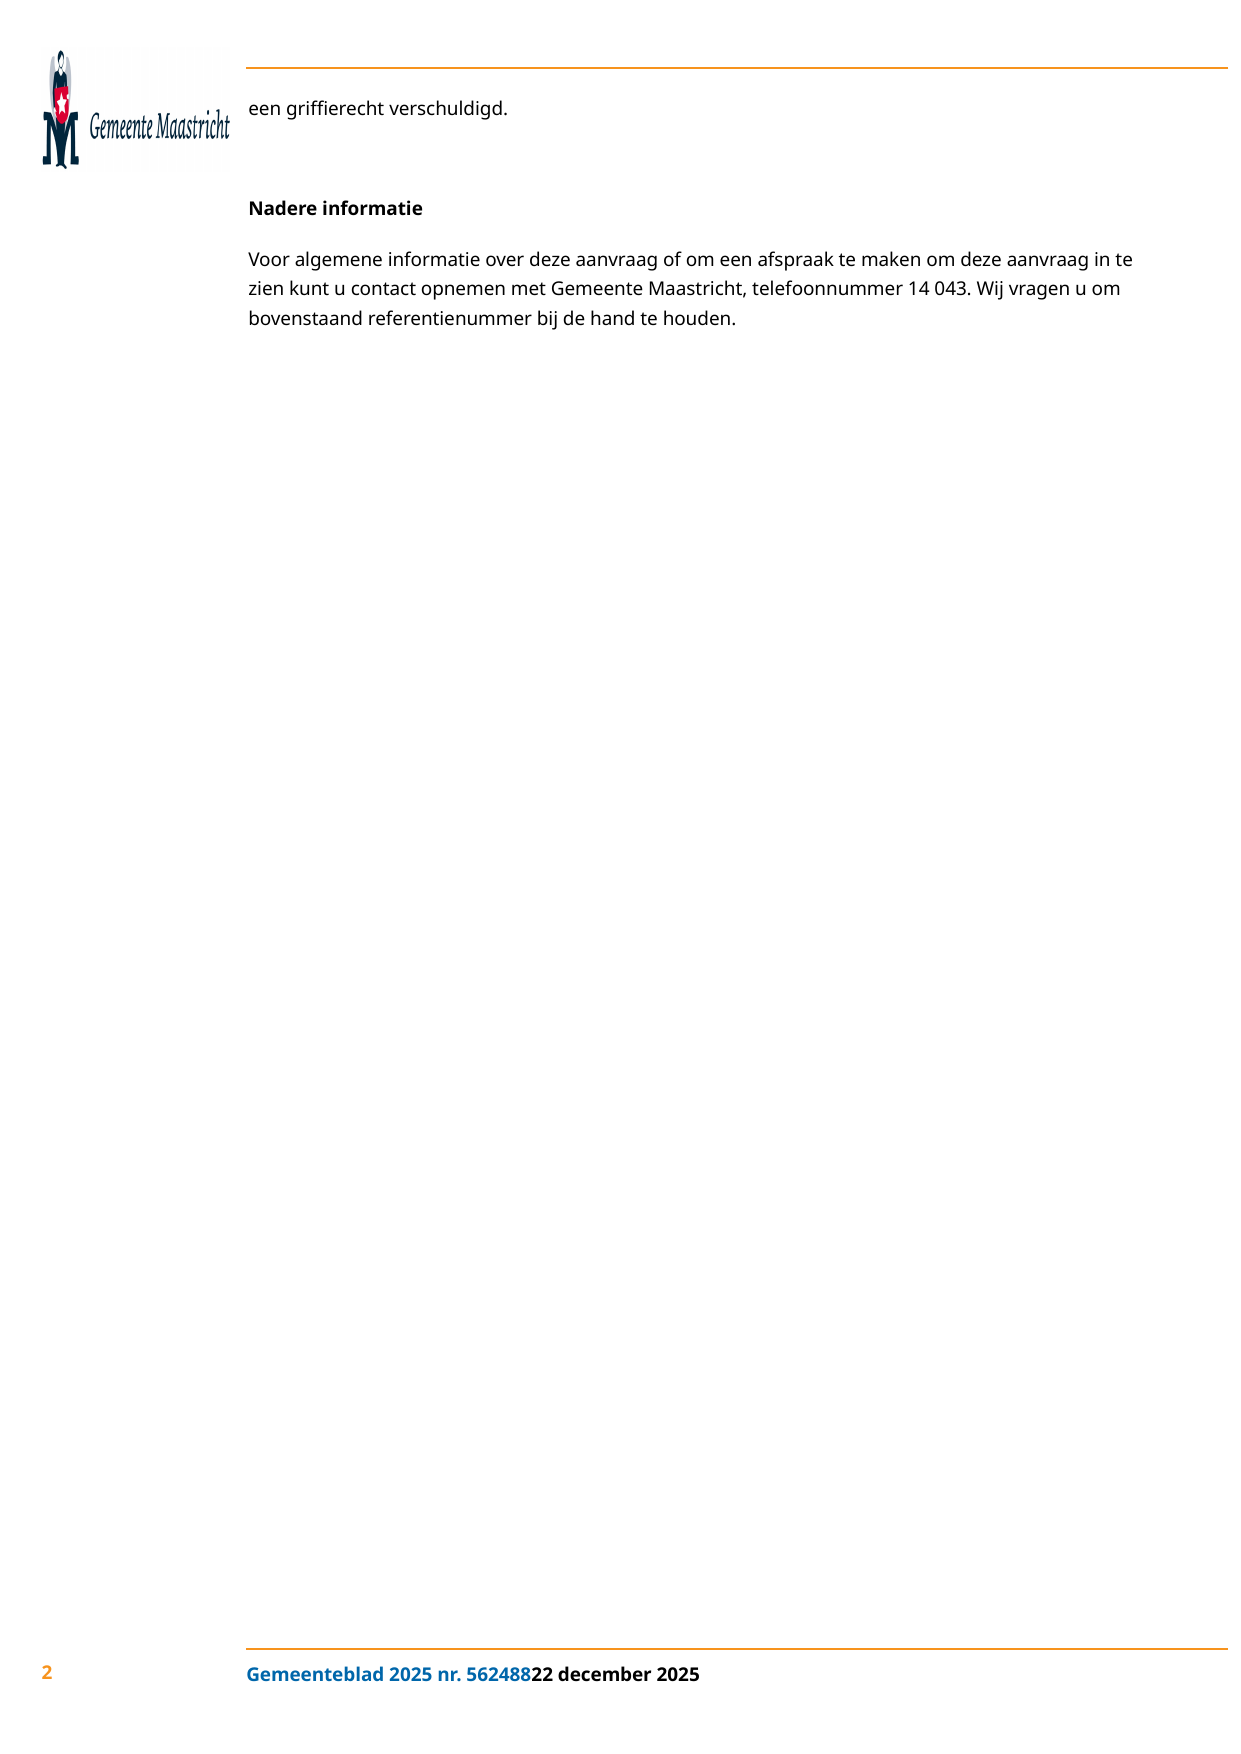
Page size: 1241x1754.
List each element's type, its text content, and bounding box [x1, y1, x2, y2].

text Nadere informatie [248, 196, 1152, 221]
picture [41, 47, 231, 172]
text Voor algemene informatie over deze aanvraag of om een afspraak te maken om deze aanvraag in te zien kunt u contact opnemen met Gemeente Maastricht, telefoonnummer 14 043. Wij vragen u om bovenstaand referentienummer bij de hand te houden. [248, 246, 1152, 331]
text een griffierecht verschuldigd. [248, 95, 1152, 121]
